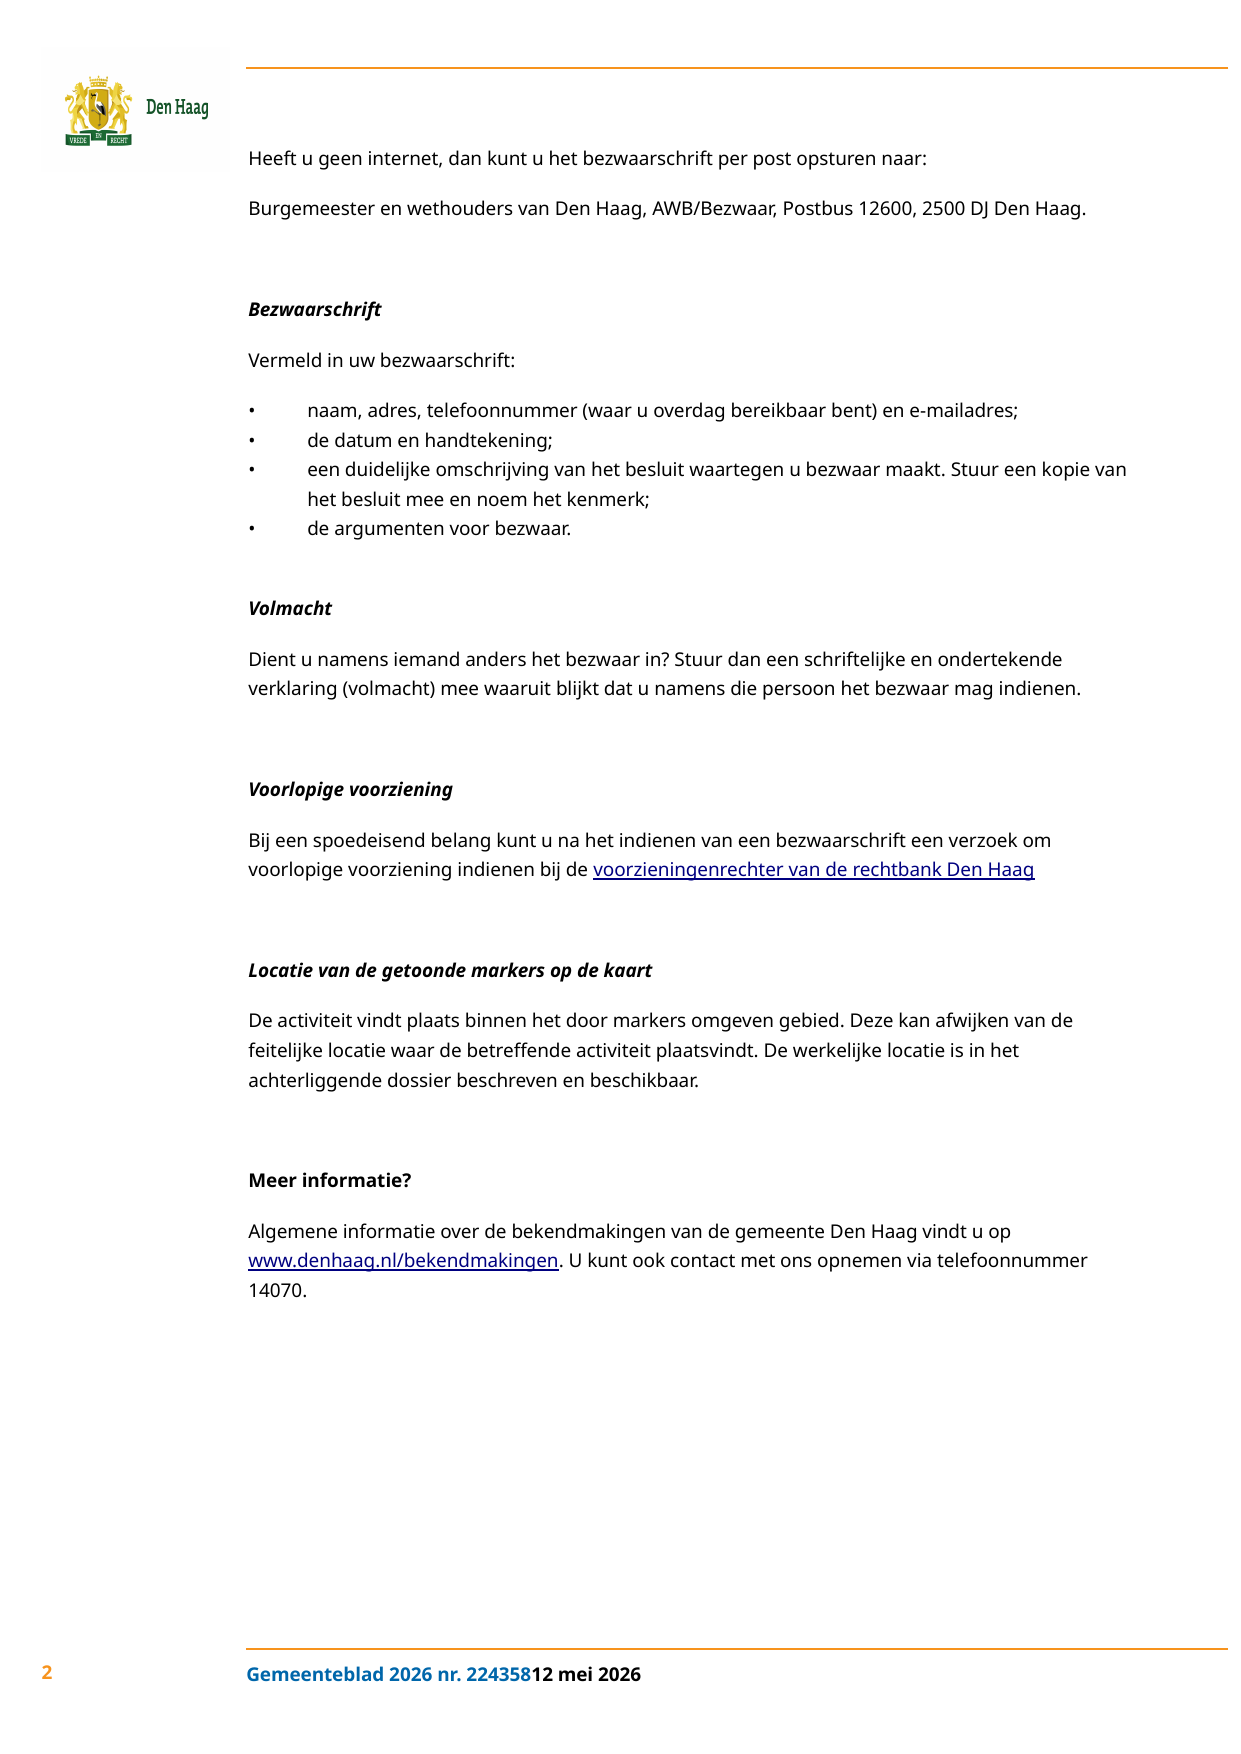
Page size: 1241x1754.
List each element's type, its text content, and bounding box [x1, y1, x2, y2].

text Locatie van de getoonde markers op de kaart [248, 957, 1152, 983]
picture [41, 47, 231, 172]
text De activiteit vindt plaats binnen het door markers omgeven gebied. Deze kan afwijken van de feitelijke locatie waar de betreffende activiteit plaatsvindt. De werkelijke locatie is in het achterliggende dossier beschreven en beschikbaar. [248, 1008, 1152, 1093]
text Algemene informatie over de bekendmakingen van de gemeente Den Haag vindt u op www.denhaag.nl/bekendmakingen. U kunt ook contact met ons opnemen via telefoonnummer 14070. [248, 1218, 1152, 1303]
list de datum en handtekening; [248, 427, 1152, 453]
text Vermeld in uw bezwaarschrift: [248, 347, 1152, 373]
text Meer informatie? [248, 1168, 1152, 1193]
list een duidelijke omschrijving van het besluit waartegen u bezwaar maakt. Stuur een kopie van het besluit mee en noem het kenmerk; [248, 456, 1152, 512]
text Dient u namens iemand anders het bezwaar in? Stuur dan een schriftelijke en ondertekende verklaring (volmacht) mee waaruit blijkt dat u namens die persoon het bezwaar mag indienen. [248, 646, 1152, 701]
text Heeft u geen internet, dan kunt u het bezwaarschrift per post opsturen naar: [248, 145, 1152, 171]
text Bezwaarschrift [248, 296, 1152, 322]
text Voorlopige voorziening [248, 776, 1152, 802]
text Burgemeester en wethouders van Den Haag, AWB/Bezwaar, Postbus 12600, 2500 DJ Den Haag. [248, 196, 1152, 221]
list naam, adres, telefoonnummer (waar u overdag bereikbaar bent) en e-mailadres; [248, 397, 1152, 423]
text Bij een spoedeisend belang kunt u na het indienen van een bezwaarschrift een verzoek om voorlopige voorziening indienen bij de voorzieningenrechter van de rechtbank Den Haag [248, 827, 1152, 882]
text Volmacht [248, 596, 1152, 621]
list de argumenten voor bezwaar. [248, 516, 1152, 541]
